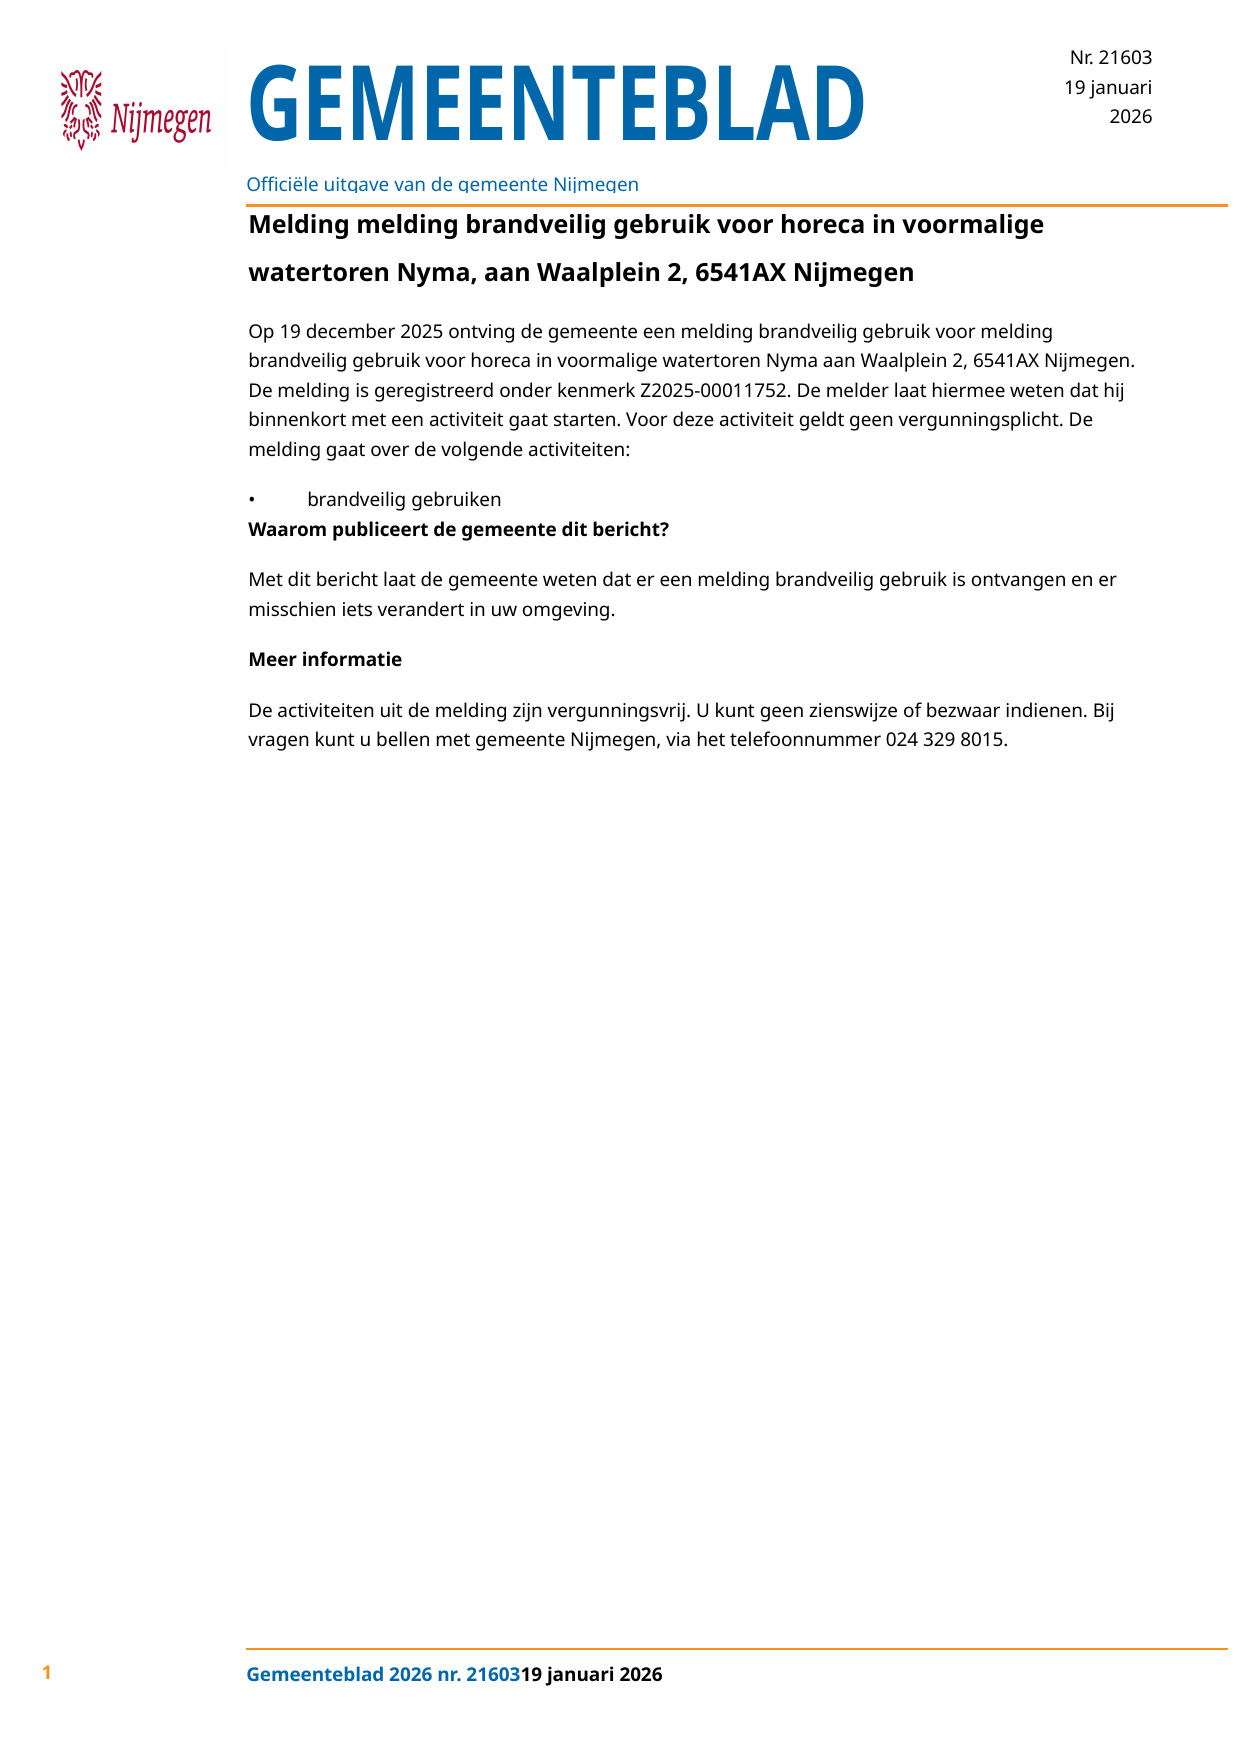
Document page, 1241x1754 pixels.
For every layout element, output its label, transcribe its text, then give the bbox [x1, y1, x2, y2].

text Meer informatie [248, 647, 1152, 672]
text Waarom publiceert de gemeente dit bericht? [248, 516, 1152, 542]
text Melding melding brandveilig gebruik voor horeca in voormalige watertoren Nyma, aan Waalplein 2, 6541AX Nijmegen [248, 207, 1152, 288]
text Op 19 december 2025 ontving de gemeente een melding brandveilig gebruik voor melding brandveilig gebruik voor horeca in voormalige watertoren Nyma aan Waalplein 2, 6541AX Nijmegen. De melding is geregistreerd onder kenmerk Z2025-00011752. De melder laat hiermee weten dat hij binnenkort met een activiteit gaat starten. Voor deze activiteit geldt geen vergunningsplicht. De melding gaat over de volgende activiteiten: [248, 318, 1152, 462]
text De activiteiten uit de melding zijn vergunningsvrij. U kunt geen zienswijze of bezwaar indienen. Bij vragen kunt u bellen met gemeente Nijmegen, via het telefoonnummer 024 329 8015. [248, 697, 1152, 752]
list brandveilig gebruiken [248, 487, 1152, 512]
text Met dit bericht laat de gemeente weten dat er een melding brandveilig gebruik is ontvangen en er misschien iets verandert in uw omgeving. [248, 567, 1152, 622]
picture [41, 47, 231, 172]
